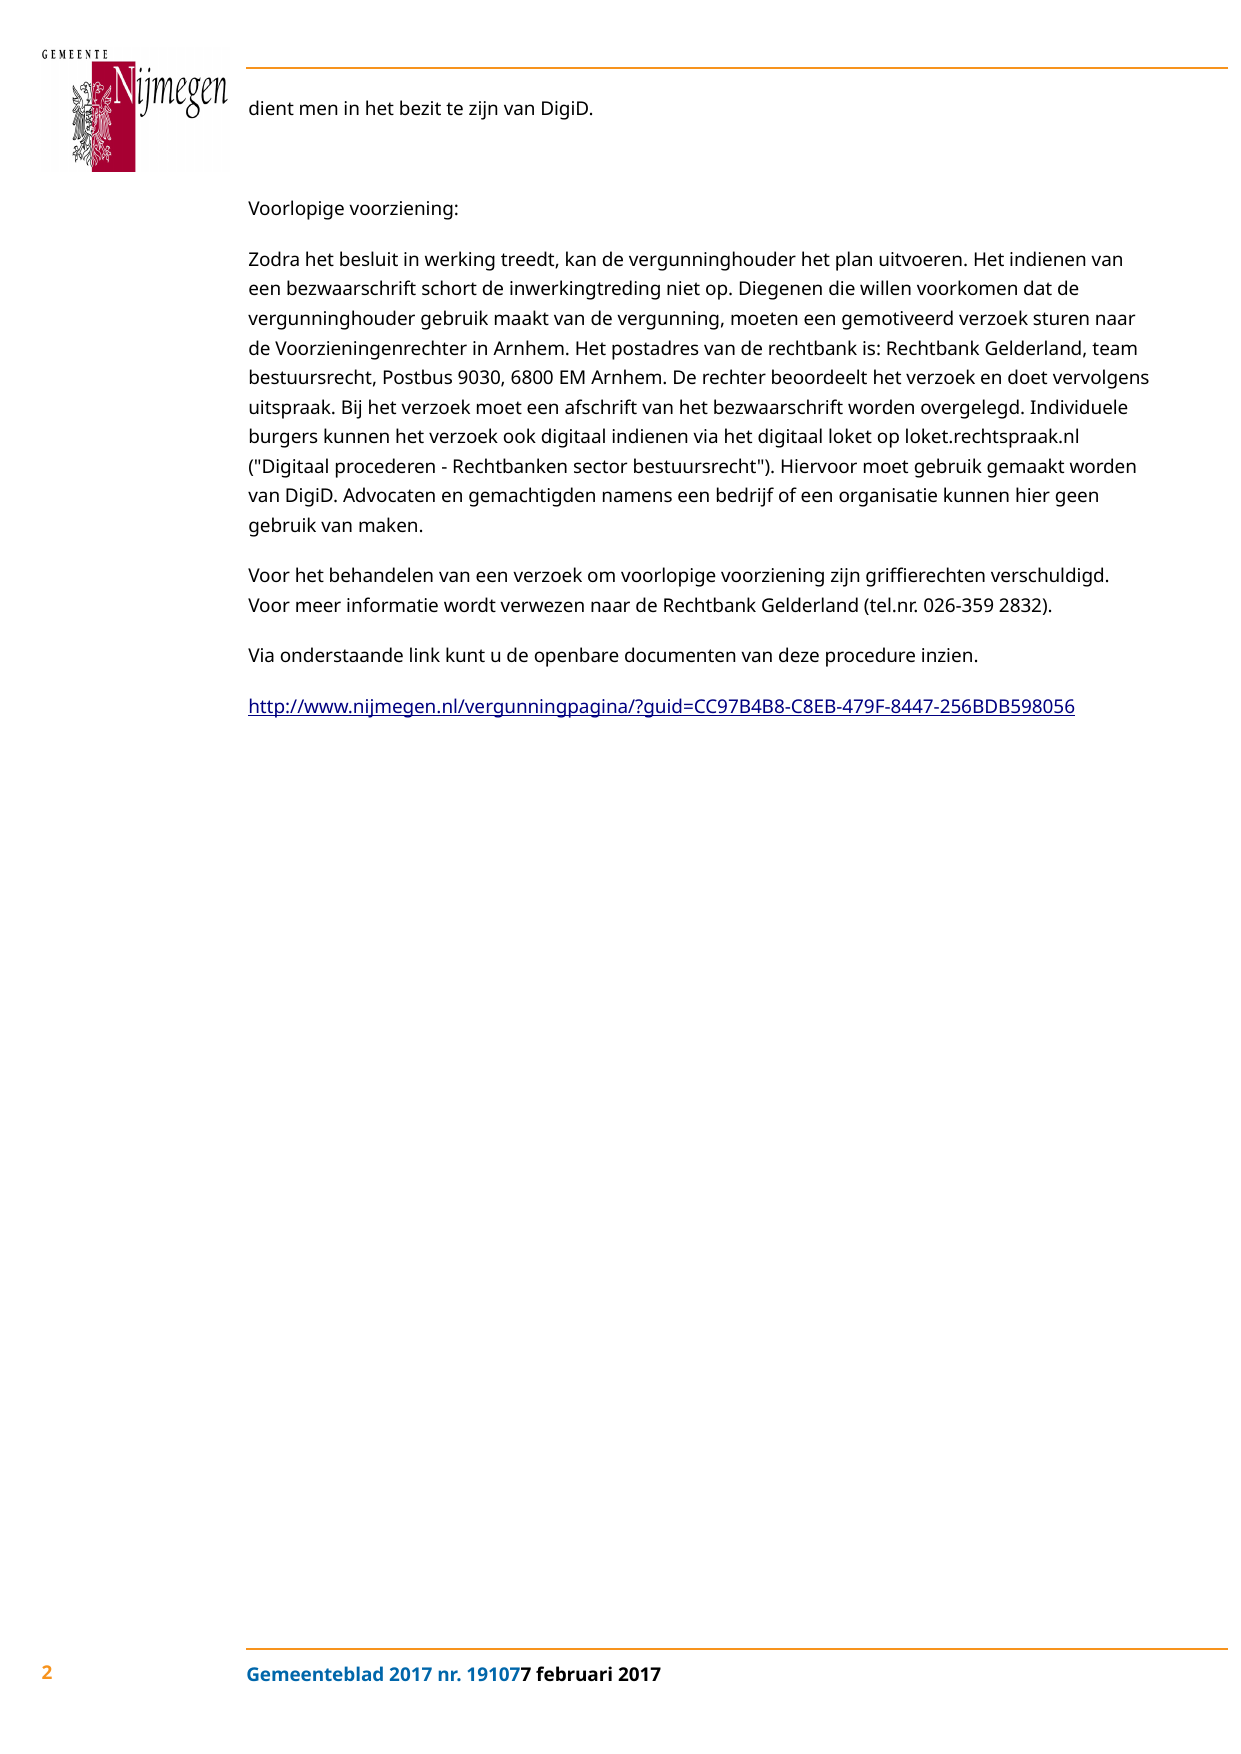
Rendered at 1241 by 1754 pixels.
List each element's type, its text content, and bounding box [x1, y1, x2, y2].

text http://www.nijmegen.nl/vergunningpagina/?guid=CC97B4B8-C8EB-479F-8447-256BDB598056 [248, 693, 1152, 719]
text dient men in het bezit te zijn van DigiD. [248, 95, 1152, 121]
text Voor het behandelen van een verzoek om voorlopige voorziening zijn griffierechten verschuldigd. Voor meer informatie wordt verwezen naar de Rechtbank Gelderland (tel.nr. 026-359 2832). [248, 563, 1152, 618]
picture [41, 47, 231, 172]
text Zodra het besluit in werking treedt, kan de vergunninghouder het plan uitvoeren. Het indienen van een bezwaarschrift schort de inwerkingtreding niet op. Diegenen die willen voorkomen dat de vergunninghouder gebruik maakt van de vergunning, moeten een gemotiveerd verzoek sturen naar de Voorzieningenrechter in Arnhem. Het postadres van de rechtbank is: Rechtbank Gelderland, team bestuursrecht, Postbus 9030, 6800 EM Arnhem. De rechter beoordeelt het verzoek en doet vervolgens uitspraak. Bij het verzoek moet een afschrift van het bezwaarschrift worden overgelegd. Individuele burgers kunnen het verzoek ook digitaal indienen via het digitaal loket op loket.rechtspraak.nl ("Digitaal procederen - Rechtbanken sector bestuursrecht"). Hiervoor moet gebruik gemaakt worden van DigiD. Advocaten en gemachtigden namens een bedrijf of een organisatie kunnen hier geen gebruik van maken. [248, 246, 1152, 538]
text Voorlopige voorziening: [248, 196, 1152, 221]
text Via onderstaande link kunt u de openbare documenten van deze procedure inzien. [248, 643, 1152, 668]
